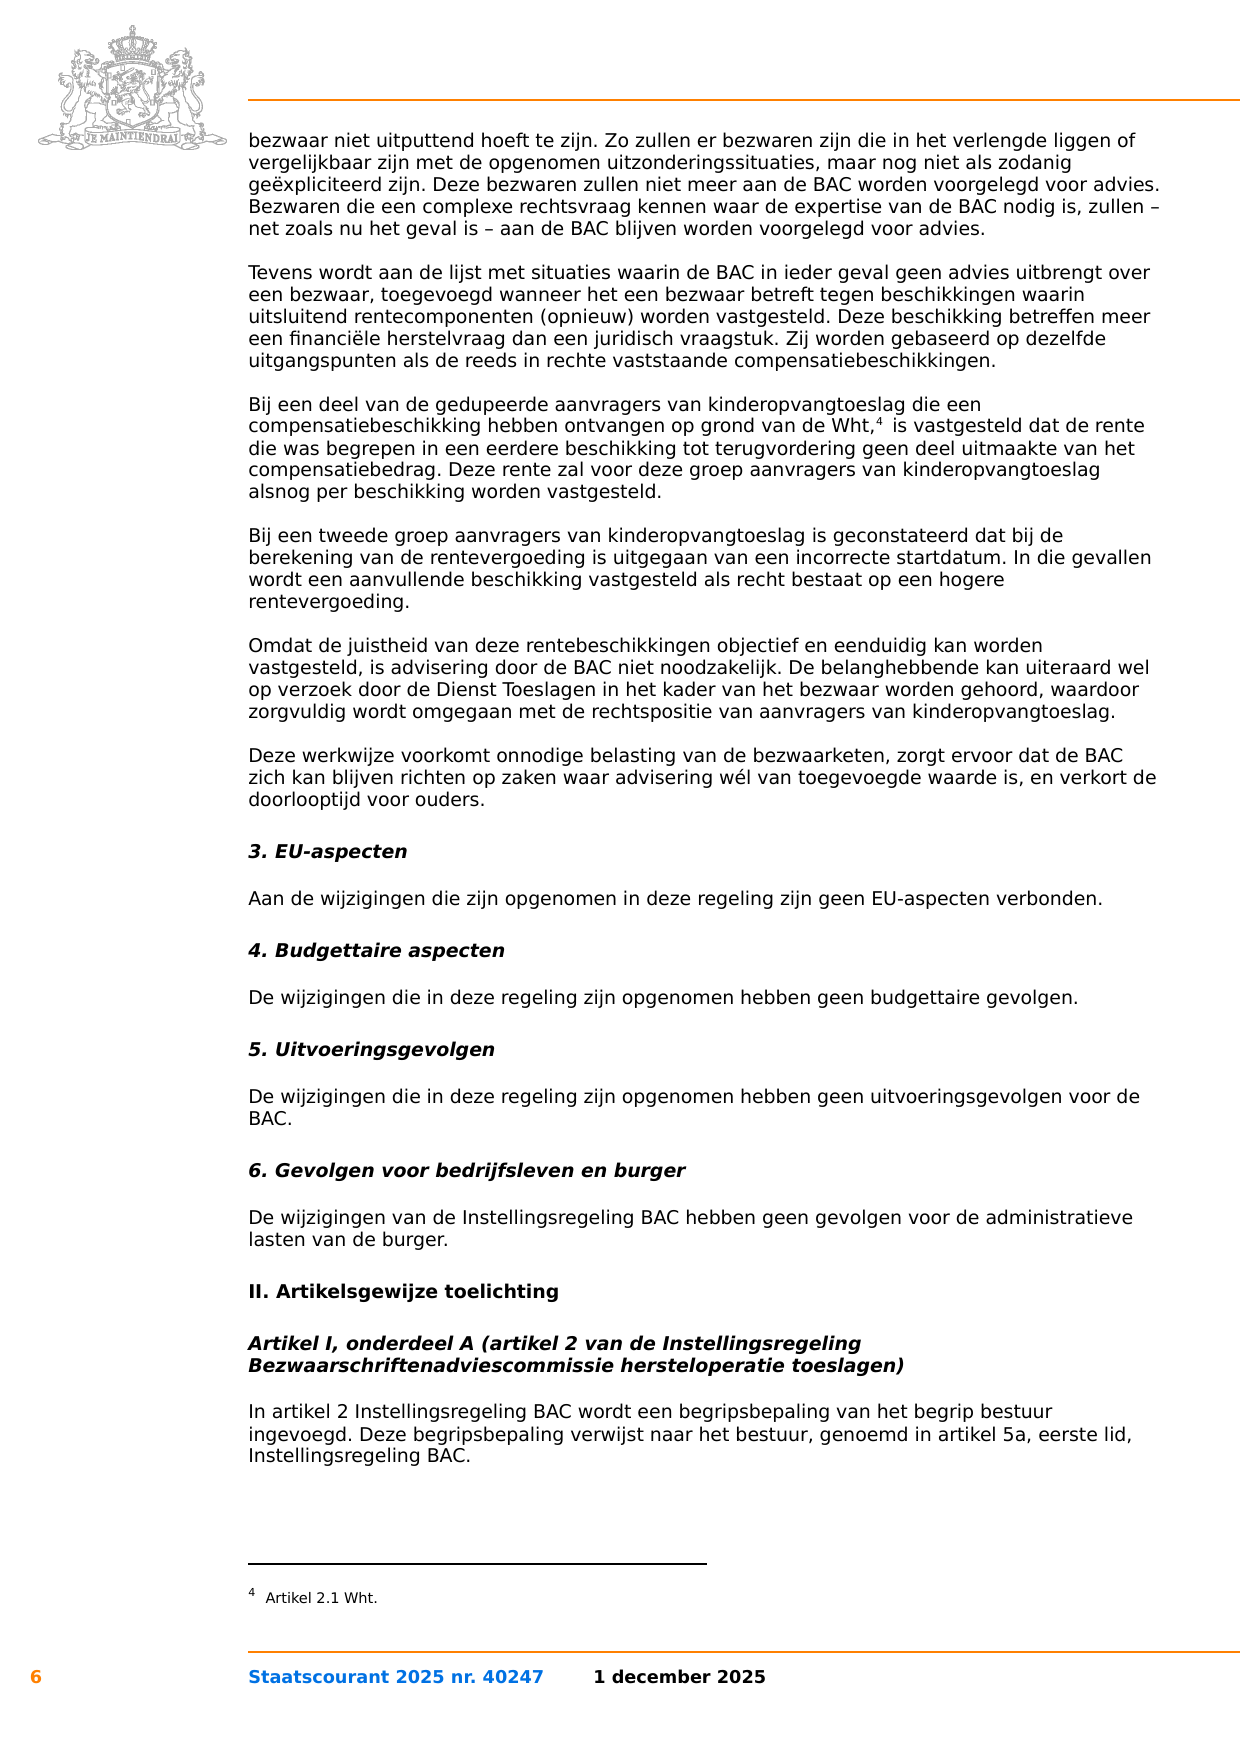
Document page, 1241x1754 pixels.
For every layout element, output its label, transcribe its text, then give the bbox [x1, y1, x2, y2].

text Omdat de juistheid van deze rentebeschikkingen objectief en eenduidig kan worden vastgesteld, is advisering door de BAC niet noodzakelijk. De belanghebbende kan uiteraard wel op verzoek door de Dienst Toeslagen in het kader van het bezwaar worden gehoord, waardoor zorgvuldig wordt omgegaan met de rechtspositie van aanvragers van kinderopvangtoeslag. [248, 635, 1163, 723]
text De wijzigingen die in deze regeling zijn opgenomen hebben geen budgettaire gevolgen. [248, 987, 1163, 1009]
subtitle 3. EU-aspecten [248, 841, 1163, 863]
text Aan de wijzigingen die zijn opgenomen in deze regeling zijn geen EU-aspecten verbonden. [248, 888, 1163, 910]
subtitle 4. Budgettaire aspecten [248, 940, 1163, 962]
text Tevens wordt aan de lijst met situaties waarin de BAC in ieder geval geen advies uitbrengt over een bezwaar, toegevoegd wanneer het een bezwaar betreft tegen beschikkingen waarin uitsluitend rentecomponenten (opnieuw) worden vastgesteld. Deze beschikking betreffen meer een financiële herstelvraag dan een juridisch vraagstuk. Zij worden gebaseerd op dezelfde uitgangspunten als de reeds in rechte vaststaande compensatiebeschikkingen. [248, 262, 1163, 372]
text Bij een tweede groep aanvragers van kinderopvangtoeslag is geconstateerd dat bij de berekening van de rentevergoeding is uitgegaan van een incorrecte startdatum. In die gevallen wordt een aanvullende beschikking vastgesteld als recht bestaat op een hogere rentevergoeding. [248, 525, 1163, 613]
picture [38, 25, 227, 150]
text De wijzigingen die in deze regeling zijn opgenomen hebben geen uitvoeringsgevolgen voor de BAC. [248, 1086, 1163, 1129]
subtitle 6. Gevolgen voor bedrijfsleven en burger [248, 1159, 1163, 1182]
subtitle 5. Uitvoeringsgevolgen [248, 1039, 1163, 1061]
text bezwaar niet uitputtend hoeft te zijn. Zo zullen er bezwaren zijn die in het verlengde liggen of vergelijkbaar zijn met de opgenomen uitzonderingssituaties, maar nog niet als zodanig geëxpliciteerd zijn. Deze bezwaren zullen niet meer aan de BAC worden voorgelegd voor advies. Bezwaren die een complexe rechtsvraag kennen waar de expertise van de BAC nodig is, zullen – net zoals nu het geval is – aan de BAC blijven worden voorgelegd voor advies. [248, 130, 1163, 240]
text Deze werkwijze voorkomt onnodige belasting van de bezwaarketen, zorgt ervoor dat de BAC zich kan blijven richten op zaken waar advisering wél van toegevoegde waarde is, en verkort de doorlooptijd voor ouders. [248, 745, 1163, 811]
text Artikel 2.1 Wht. [248, 1586, 1163, 1608]
text Bij een deel van de gedupeerde aanvragers van kinderopvangtoeslag die een compensatiebeschikking hebben ontvangen op grond van de Wht, is vastgesteld dat de rente die was begrepen in een eerdere beschikking tot terugvordering geen deel uitmaakte van het compensatiebedrag. Deze rente zal voor deze groep aanvragers van kinderopvangtoeslag alsnog per beschikking worden vastgesteld. [248, 393, 1163, 503]
text In artikel 2 Instellingsregeling BAC wordt een begripsbepaling van het begrip bestuur ingevoegd. Deze begripsbepaling verwijst naar het bestuur, genoemd in artikel 5a, eerste lid, Instellingsregeling BAC. [248, 1401, 1163, 1467]
text De wijzigingen van de Instellingsregeling BAC hebben geen gevolgen voor de administratieve lasten van de burger. [248, 1207, 1163, 1251]
subtitle II. Artikelsgewijze toelichting [248, 1281, 1163, 1302]
subtitle Artikel I, onderdeel A (artikel 2 van de Instellingsregeling Bezwaarschriftenadviescommissie hersteloperatie toeslagen) [248, 1332, 1163, 1376]
